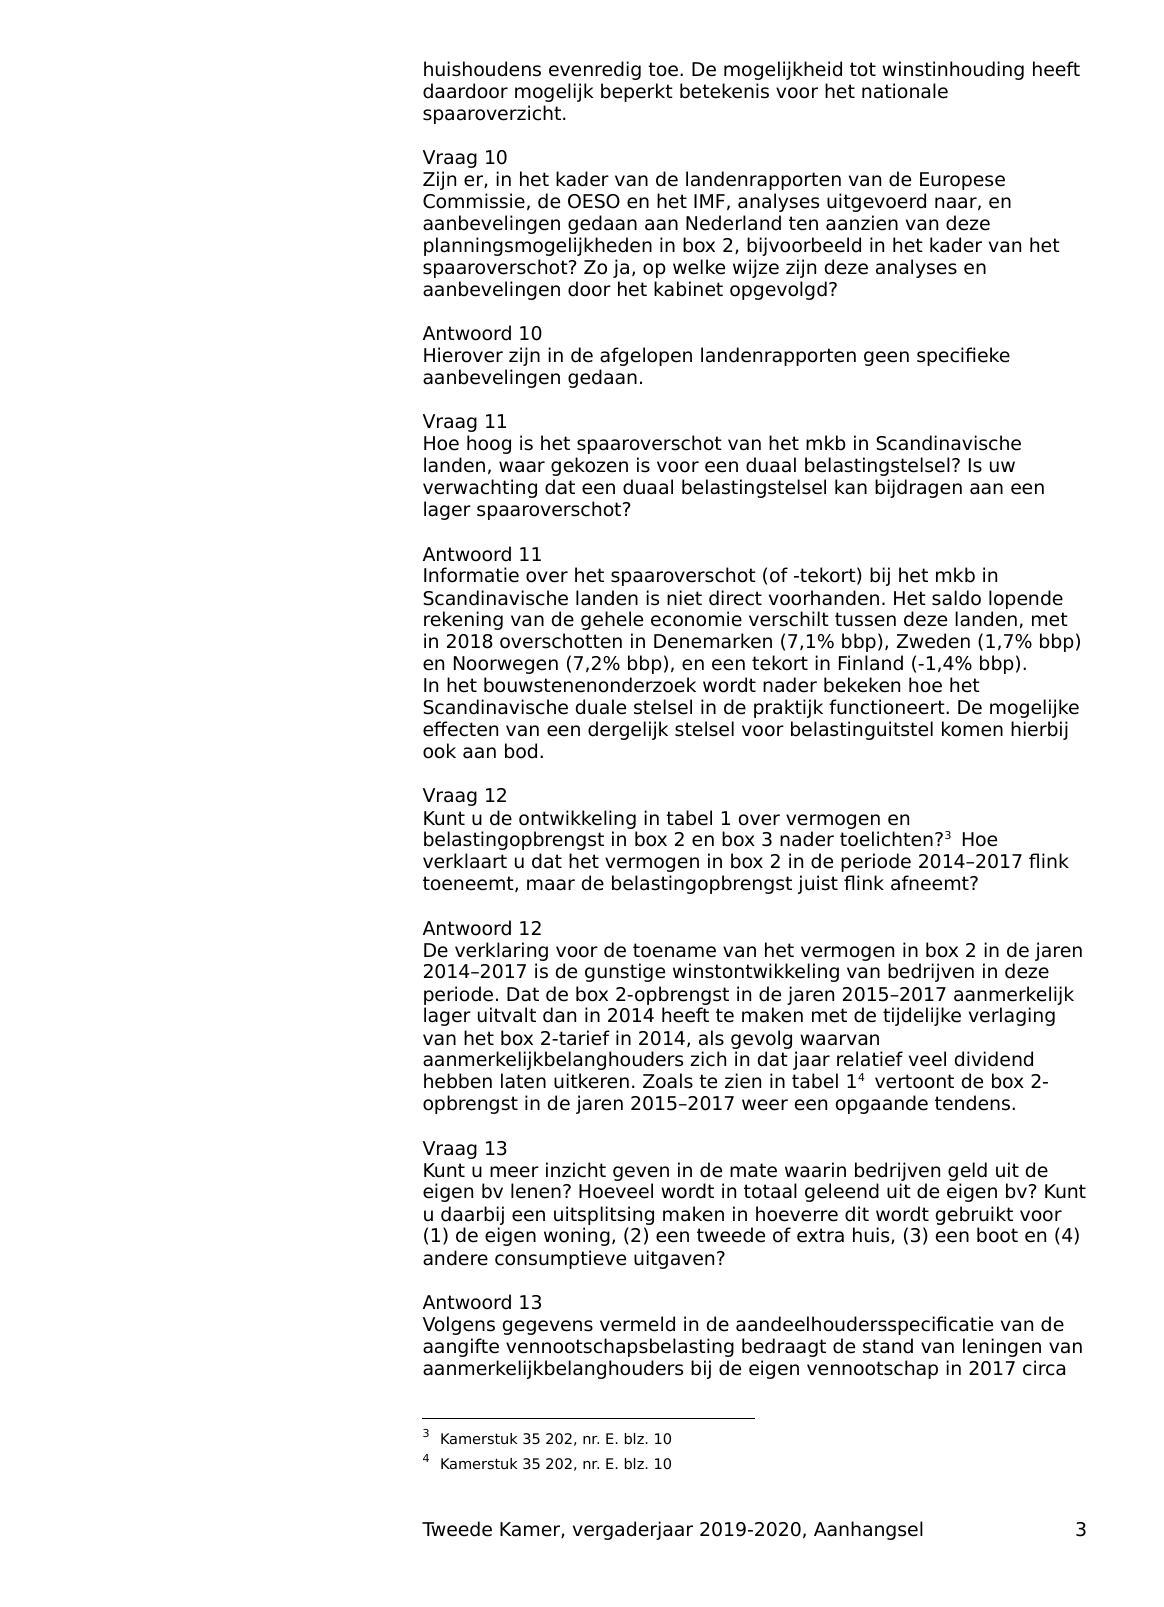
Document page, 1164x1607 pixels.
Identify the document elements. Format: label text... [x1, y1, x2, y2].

text Hierover zijn in de afgelopen landenrapporten geen specifieke aanbevelingen gedaan. [422, 345, 1087, 389]
text In het bouwstenenonderzoek wordt nader bekeken hoe het Scandinavische duale stelsel in de praktijk functioneert. De mogelijke effecten van een dergelijk stelsel voor belastinguitstel komen hierbij ook aan bod. [422, 675, 1087, 763]
text Kamerstuk 35 202, nr. E. blz. 10 [422, 1452, 1087, 1474]
text Hoe hoog is het spaaroverschot van het mkb in Scandinavische landen, waar gekozen is voor een duaal belastingstelsel? Is uw verwachting dat een duaal belastingstelsel kan bijdragen aan een lager spaaroverschot? [422, 433, 1087, 521]
text Vraag 11 [422, 411, 1087, 433]
text Zijn er, in het kader van de landenrapporten van de Europese Commissie, de OESO en het IMF, analyses uitgevoerd naar, en aanbevelingen gedaan aan Nederland ten aanzien van deze planningsmogelijkheden in box 2, bijvoorbeeld in het kader van het spaaroverschot? Zo ja, op welke wijze zijn deze analyses en aanbevelingen door het kabinet opgevolgd? [422, 169, 1087, 301]
text Volgens gegevens vermeld in de aandeelhoudersspecificatie van de aangifte vennootschapsbelasting bedraagt de stand van leningen van aanmerkelijkbelanghouders bij de eigen vennootschap in 2017 circa [422, 1313, 1087, 1379]
text huishoudens evenredig toe. De mogelijkheid tot winstinhouding heeft daardoor mogelijk beperkt betekenis voor het nationale spaaroverzicht. [422, 59, 1087, 125]
text Vraag 12 [422, 785, 1087, 807]
text Kamerstuk 35 202, nr. E. blz. 10 [422, 1427, 1087, 1449]
text Antwoord 11 [422, 543, 1087, 565]
text Vraag 13 [422, 1137, 1087, 1159]
text Kunt u meer inzicht geven in de mate waarin bedrijven geld uit de eigen bv lenen? Hoeveel wordt in totaal geleend uit de eigen bv? Kunt u daarbij een uitsplitsing maken in hoeverre dit wordt gebruikt voor (1) de eigen woning, (2) een tweede of extra huis, (3) een boot en (4) andere consumptieve uitgaven? [422, 1159, 1087, 1269]
text De verklaring voor de toename van het vermogen in box 2 in de jaren 2014–2017 is de gunstige winstontwikkeling van bedrijven in deze periode. Dat de box 2-opbrengst in de jaren 2015–2017 aanmerkelijk lager uitvalt dan in 2014 heeft te maken met de tijdelijke verlaging van het box 2-tarief in 2014, als gevolg waarvan aanmerkelijkbelanghouders zich in dat jaar relatief veel dividend hebben laten uitkeren. Zoals te zien in tabel 1 vertoont de box 2-opbrengst in de jaren 2015–2017 weer een opgaande tendens. [422, 939, 1087, 1115]
text Antwoord 12 [422, 917, 1087, 939]
text Kunt u de ontwikkeling in tabel 1 over vermogen en belastingopbrengst in box 2 en box 3 nader toelichten? Hoe verklaart u dat het vermogen in box 2 in de periode 2014–2017 flink toeneemt, maar de belastingopbrengst juist flink afneemt? [422, 807, 1087, 895]
text Informatie over het spaaroverschot (of -tekort) bij het mkb in Scandinavische landen is niet direct voorhanden. Het saldo lopende rekening van de gehele economie verschilt tussen deze landen, met in 2018 overschotten in Denemarken (7,1% bbp), Zweden (1,7% bbp) en Noorwegen (7,2% bbp), en een tekort in Finland (-1,4% bbp). [422, 565, 1087, 675]
text Antwoord 13 [422, 1292, 1087, 1313]
text Vraag 10 [422, 147, 1087, 169]
text Antwoord 10 [422, 323, 1087, 345]
